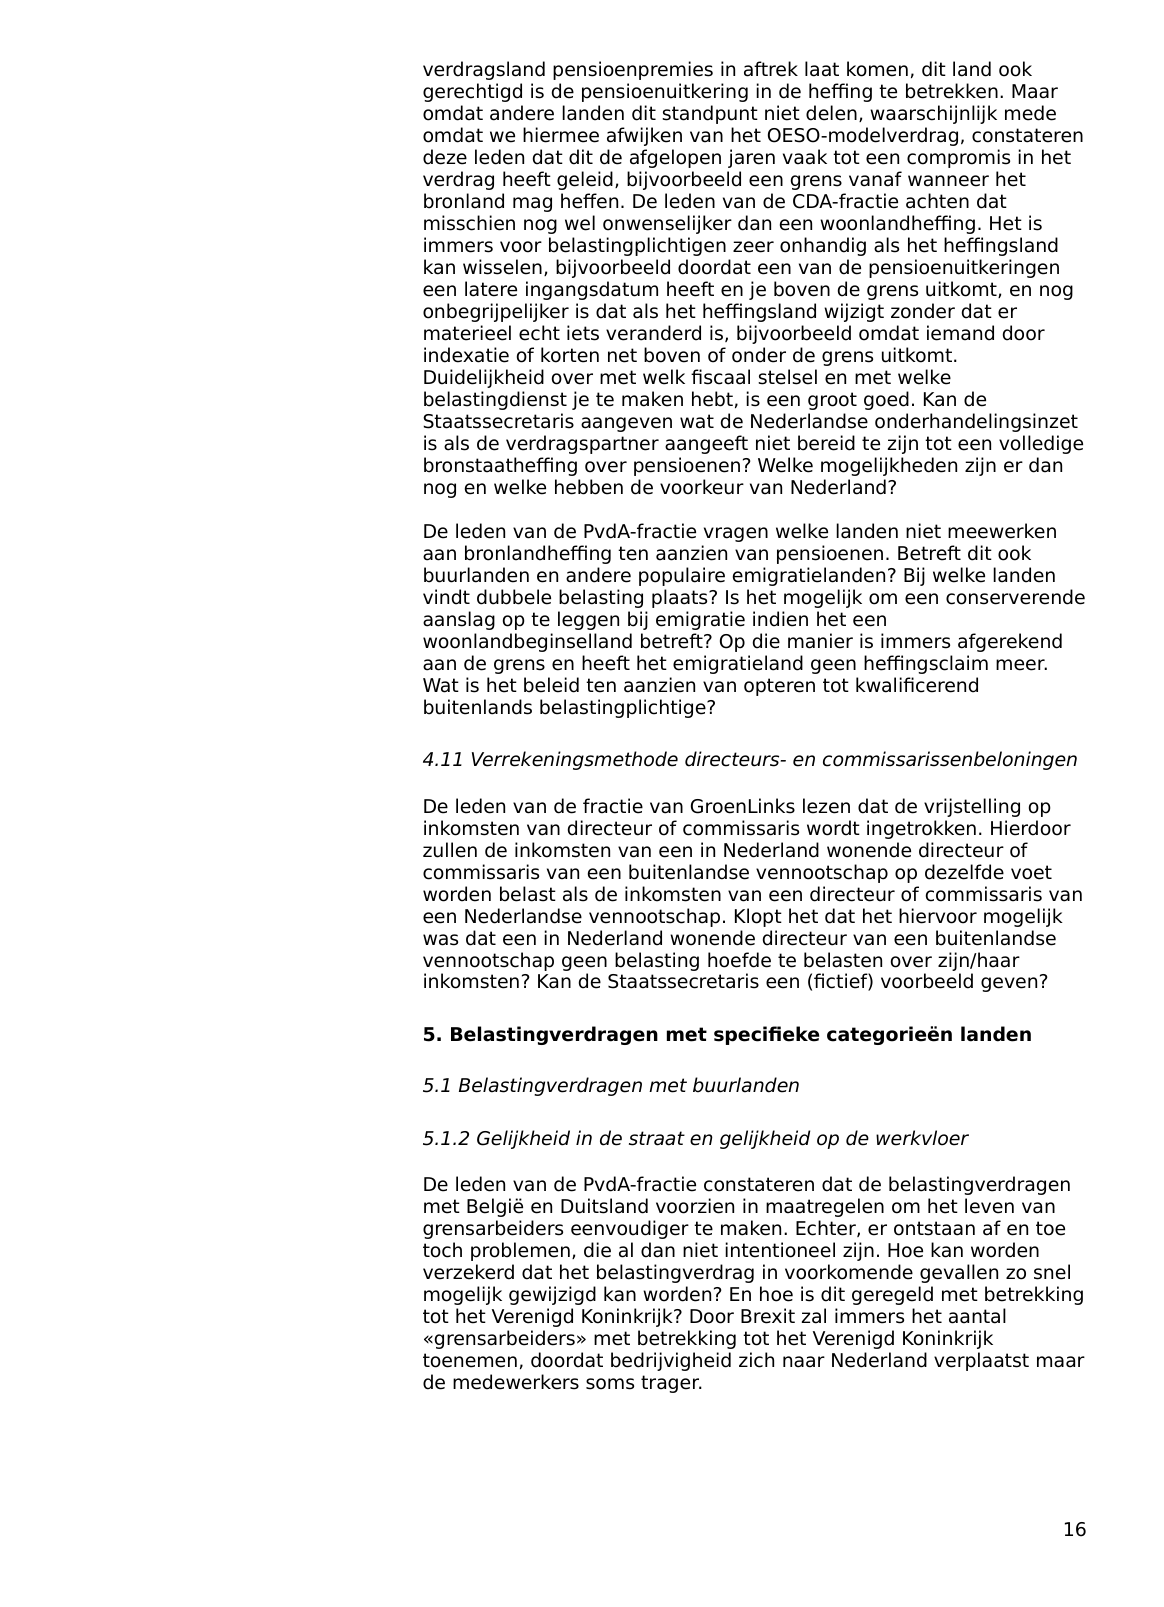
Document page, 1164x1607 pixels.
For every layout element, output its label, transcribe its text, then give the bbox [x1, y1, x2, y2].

text De leden van de PvdA-fractie vragen welke landen niet meewerken aan bronlandheffing ten aanzien van pensioenen. Betreft dit ook buurlanden en andere populaire emigratielanden? Bij welke landen vindt dubbele belasting plaats? Is het mogelijk om een conserverende aanslag op te leggen bij emigratie indien het een woonlandbeginselland betreft? Op die manier is immers afgerekend aan de grens en heeft het emigratieland geen heffingsclaim meer. Wat is het beleid ten aanzien van opteren tot kwalificerend buitenlands belastingplichtige? [422, 521, 1087, 719]
subtitle 5.1 Belastingverdragen met buurlanden [422, 1075, 1087, 1097]
subtitle 5.1.2 Gelijkheid in de straat en gelijkheid op de werkvloer [422, 1127, 1087, 1149]
text De leden van de PvdA-fractie constateren dat de belastingverdragen met België en Duitsland voorzien in maatregelen om het leven van grensarbeiders eenvoudiger te maken. Echter, er ontstaan af en toe toch problemen, die al dan niet intentioneel zijn. Hoe kan worden verzekerd dat het belastingverdrag in voorkomende gevallen zo snel mogelijk gewijzigd kan worden? En hoe is dit geregeld met betrekking tot het Verenigd Koninkrijk? Door Brexit zal immers het aantal «grensarbeiders» met betrekking tot het Verenigd Koninkrijk toenemen, doordat bedrijvigheid zich naar Nederland verplaatst maar de medewerkers soms trager. [422, 1174, 1087, 1394]
text De leden van de fractie van GroenLinks lezen dat de vrijstelling op inkomsten van directeur of commissaris wordt ingetrokken. Hierdoor zullen de inkomsten van een in Nederland wonende directeur of commissaris van een buitenlandse vennootschap op dezelfde voet worden belast als de inkomsten van een directeur of commissaris van een Nederlandse vennootschap. Klopt het dat het hiervoor mogelijk was dat een in Nederland wonende directeur van een buitenlandse vennootschap geen belasting hoefde te belasten over zijn/haar inkomsten? Kan de Staatssecretaris een (fictief) voorbeeld geven? [422, 796, 1087, 993]
text verdragsland pensioenpremies in aftrek laat komen, dit land ook gerechtigd is de pensioenuitkering in de heffing te betrekken. Maar omdat andere landen dit standpunt niet delen, waarschijnlijk mede omdat we hiermee afwijken van het OESO-modelverdrag, constateren deze leden dat dit de afgelopen jaren vaak tot een compromis in het verdrag heeft geleid, bijvoorbeeld een grens vanaf wanneer het bronland mag heffen. De leden van de CDA-fractie achten dat misschien nog wel onwenselijker dan een woonlandheffing. Het is immers voor belastingplichtigen zeer onhandig als het heffingsland kan wisselen, bijvoorbeeld doordat een van de pensioenuitkeringen een latere ingangsdatum heeft en je boven de grens uitkomt, en nog onbegrijpelijker is dat als het heffingsland wijzigt zonder dat er materieel echt iets veranderd is, bijvoorbeeld omdat iemand door indexatie of korten net boven of onder de grens uitkomt. Duidelijkheid over met welk fiscaal stelsel en met welke belastingdienst je te maken hebt, is een groot goed. Kan de Staatssecretaris aangeven wat de Nederlandse onderhandelingsinzet is als de verdragspartner aangeeft niet bereid te zijn tot een volledige bronstaatheffing over pensioenen? Welke mogelijkheden zijn er dan nog en welke hebben de voorkeur van Nederland? [422, 59, 1087, 499]
subtitle 4.11 Verrekeningsmethode directeurs- en commissarissenbeloningen [422, 749, 1087, 771]
subtitle 5. Belastingverdragen met specifieke categorieën landen [422, 1023, 1087, 1045]
